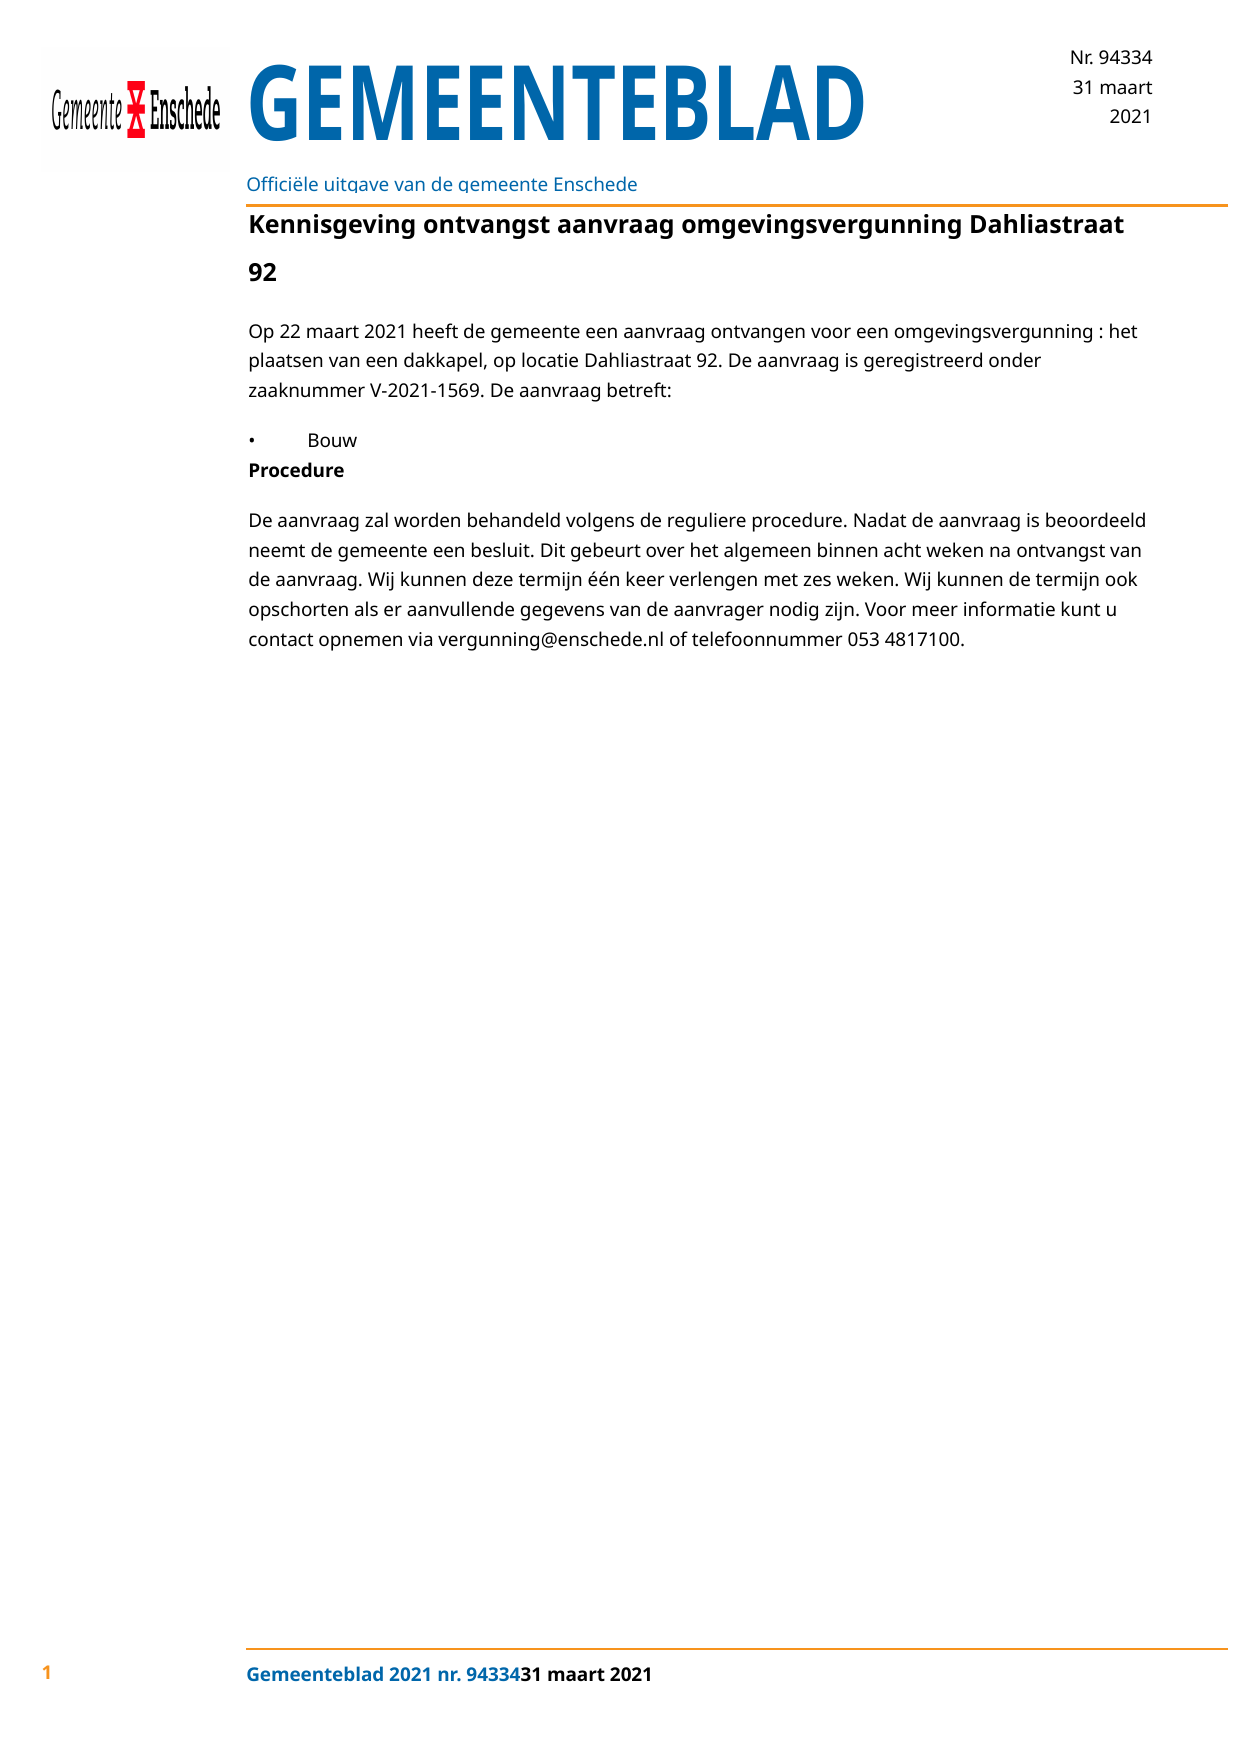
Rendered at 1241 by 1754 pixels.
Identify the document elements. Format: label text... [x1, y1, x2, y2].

text De aanvraag zal worden behandeld volgens de reguliere procedure. Nadat de aanvraag is beoordeeld neemt de gemeente een besluit. Dit gebeurt over het algemeen binnen acht weken na ontvangst van de aanvraag. Wij kunnen deze termijn één keer verlengen met zes weken. Wij kunnen de termijn ook opschorten als er aanvullende gegevens van de aanvrager nodig zijn. Voor meer informatie kunt u contact opnemen via vergunning@enschede.nl of telefoonnummer 053 4817100. [248, 507, 1152, 652]
list Bouw [248, 427, 1152, 453]
text Procedure [248, 457, 1152, 483]
text Op 22 maart 2021 heeft de gemeente een aanvraag ontvangen voor een omgevingsvergunning : het plaatsen van een dakkapel, op locatie Dahliastraat 92. De aanvraag is geregistreerd onder zaaknummer V-2021-1569. De aanvraag betreft: [248, 318, 1152, 403]
picture [41, 47, 231, 172]
text Kennisgeving ontvangst aanvraag omgevingsvergunning Dahliastraat 92 [248, 207, 1152, 288]
